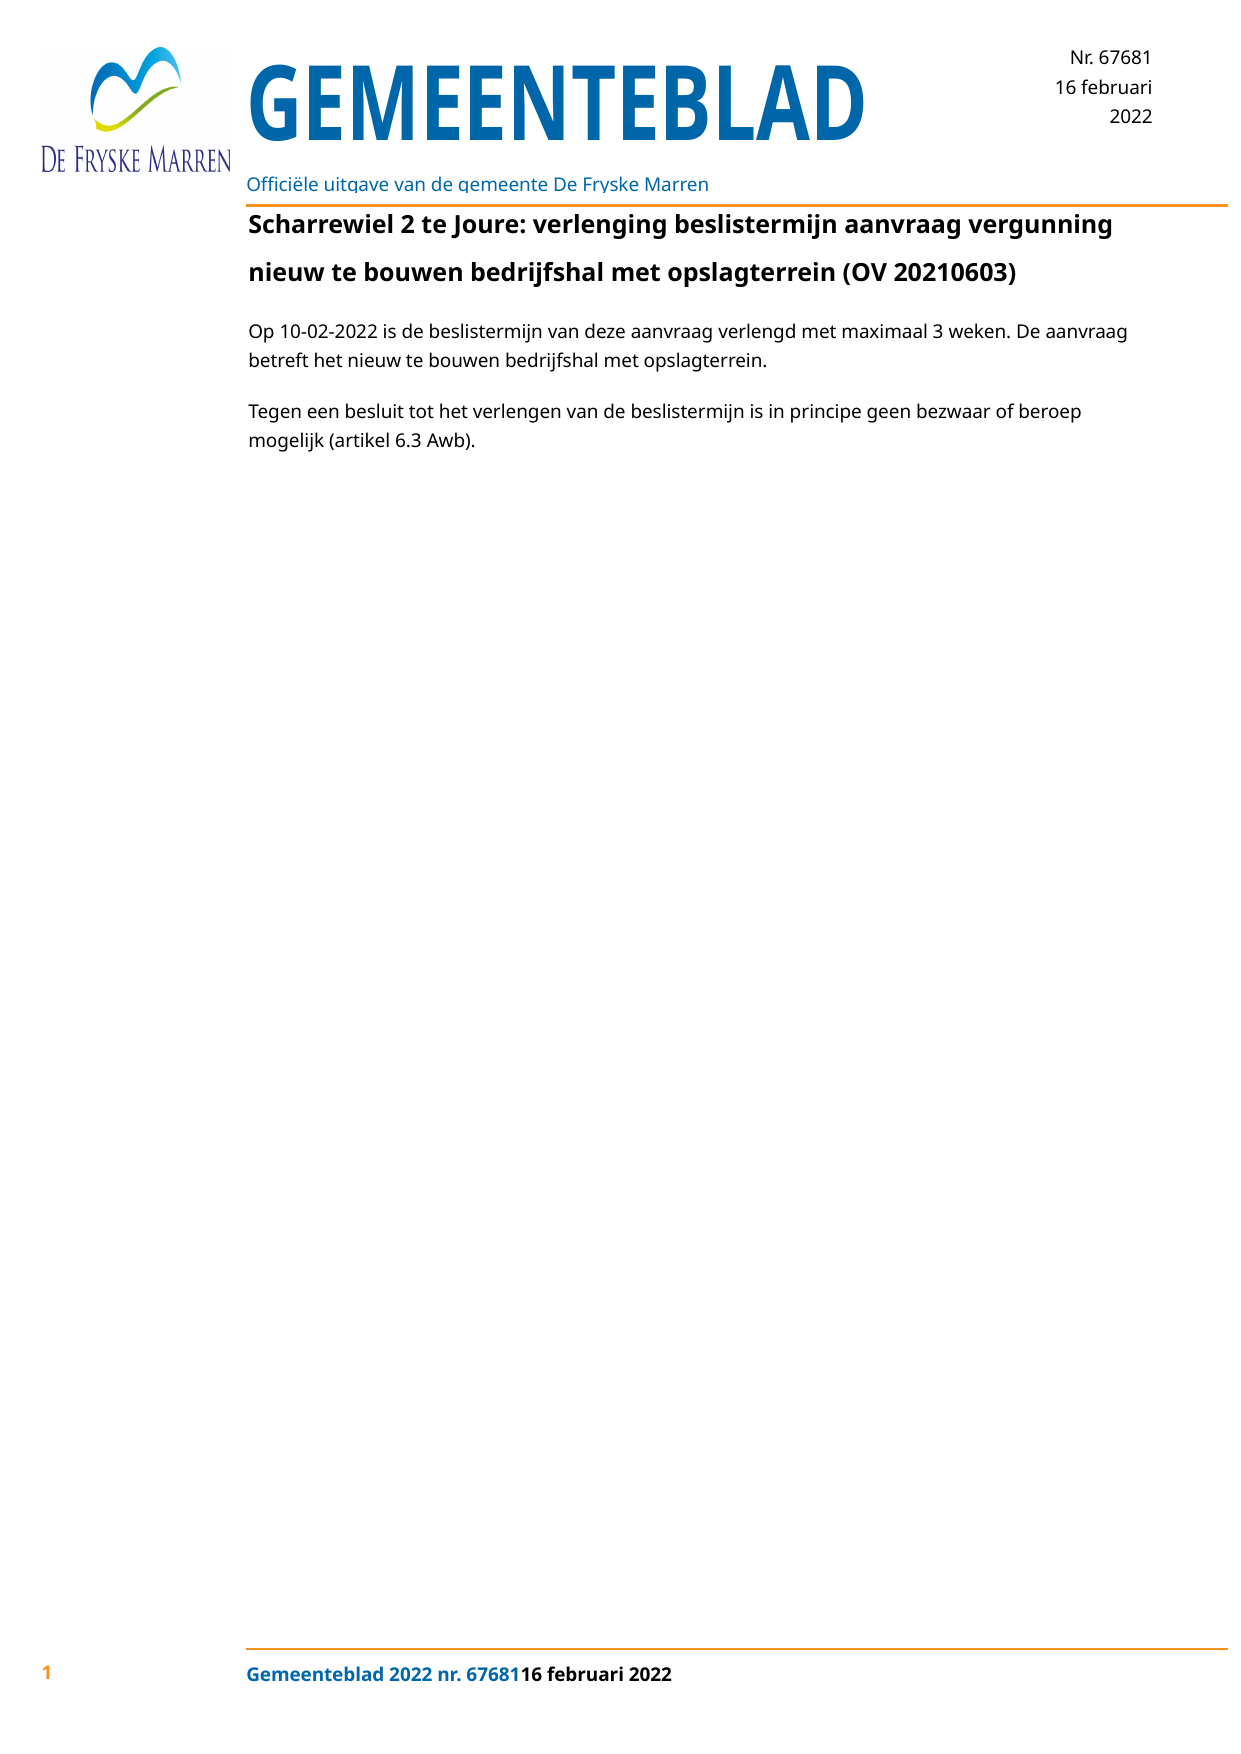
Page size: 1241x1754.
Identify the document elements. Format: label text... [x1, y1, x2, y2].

text Tegen een besluit tot het verlengen van de beslistermijn is in principe geen bezwaar of beroep mogelijk (artikel 6.3 Awb). [248, 398, 1152, 453]
picture [41, 47, 231, 172]
text Scharrewiel 2 te Joure: verlenging beslistermijn aanvraag vergunning nieuw te bouwen bedrijfshal met opslagterrein (OV 20210603) [248, 207, 1152, 288]
text Op 10-02-2022 is de beslistermijn van deze aanvraag verlengd met maximaal 3 weken. De aanvraag betreft het nieuw te bouwen bedrijfshal met opslagterrein. [248, 318, 1152, 373]
